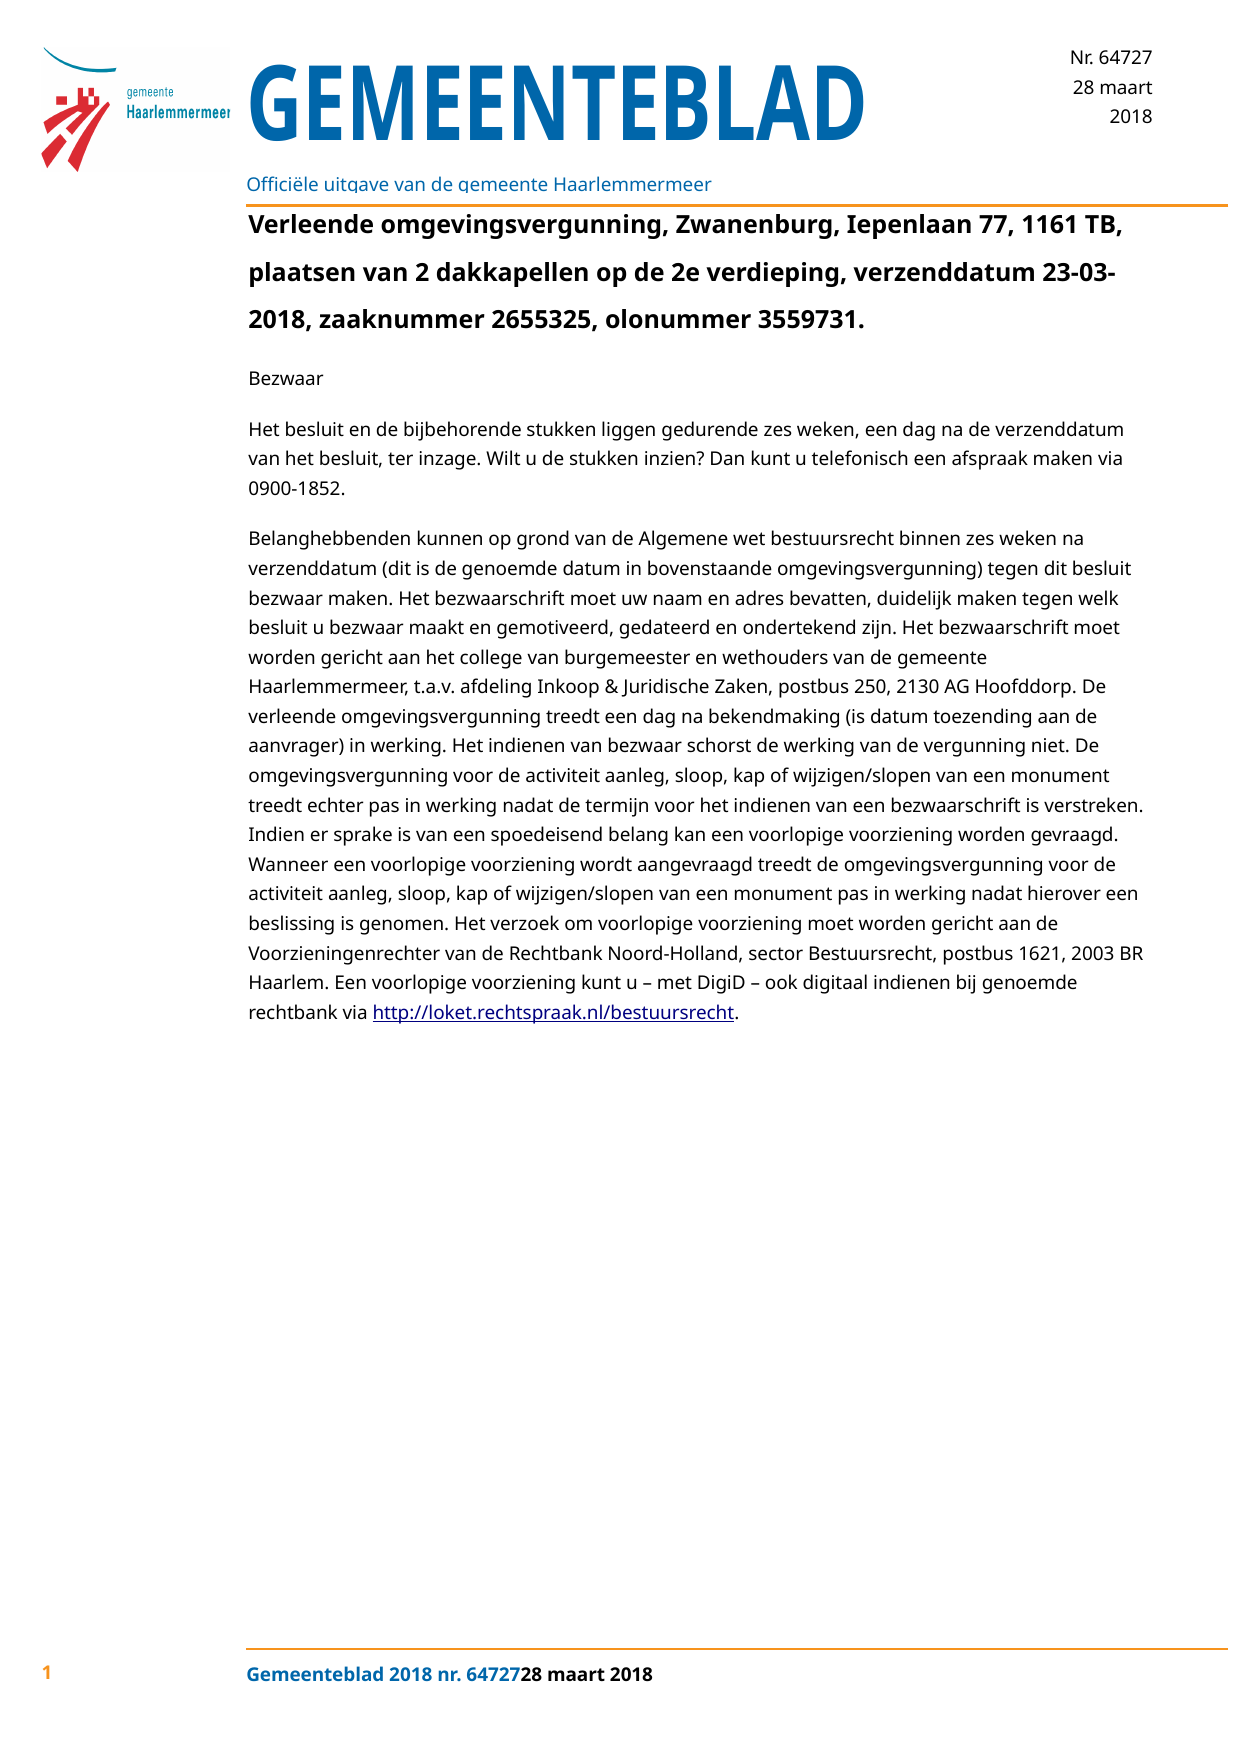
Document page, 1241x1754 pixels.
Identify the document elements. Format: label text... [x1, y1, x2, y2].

text Bezwaar [248, 366, 1152, 391]
text Verleende omgevingsvergunning, Zwanenburg, Iepenlaan 77, 1161 TB, plaatsen van 2 dakkapellen op de 2e verdieping, verzenddatum 23-03-2018, zaaknummer 2655325, olonummer 3559731. [248, 207, 1152, 336]
text Het besluit en de bijbehorende stukken liggen gedurende zes weken, een dag na de verzenddatum van het besluit, ter inzage. Wilt u de stukken inzien? Dan kunt u telefonisch een afspraak maken via 0900-1852. [248, 416, 1152, 501]
picture [41, 47, 231, 172]
text Belanghebbenden kunnen op grond van de Algemene wet bestuursrecht binnen zes weken na verzenddatum (dit is de genoemde datum in bovenstaande omgevingsvergunning) tegen dit besluit bezwaar maken. Het bezwaarschrift moet uw naam en adres bevatten, duidelijk maken tegen welk besluit u bezwaar maakt en gemotiveerd, gedateerd en ondertekend zijn. Het bezwaarschrift moet worden gericht aan het college van burgemeester en wethouders van de gemeente Haarlemmermeer, t.a.v. afdeling Inkoop & Juridische Zaken, postbus 250, 2130 AG Hoofddorp. De verleende omgevingsvergunning treedt een dag na bekendmaking (is datum toezending aan de aanvrager) in werking. Het indienen van bezwaar schorst de werking van de vergunning niet. De omgevingsvergunning voor de activiteit aanleg, sloop, kap of wijzigen/slopen van een monument treedt echter pas in werking nadat de termijn voor het indienen van een bezwaarschrift is verstreken. Indien er sprake is van een spoedeisend belang kan een voorlopige voorziening worden gevraagd. Wanneer een voorlopige voorziening wordt aangevraagd treedt de omgevingsvergunning voor de activiteit aanleg, sloop, kap of wijzigen/slopen van een monument pas in werking nadat hierover een beslissing is genomen. Het verzoek om voorlopige voorziening moet worden gericht aan de Voorzieningenrechter van de Rechtbank Noord-Holland, sector Bestuursrecht, postbus 1621, 2003 BR Haarlem. Een voorlopige voorziening kunt u – met DigiD – ook digitaal indienen bij genoemde rechtbank via http://loket.rechtspraak.nl/bestuursrecht. [248, 526, 1152, 1024]
